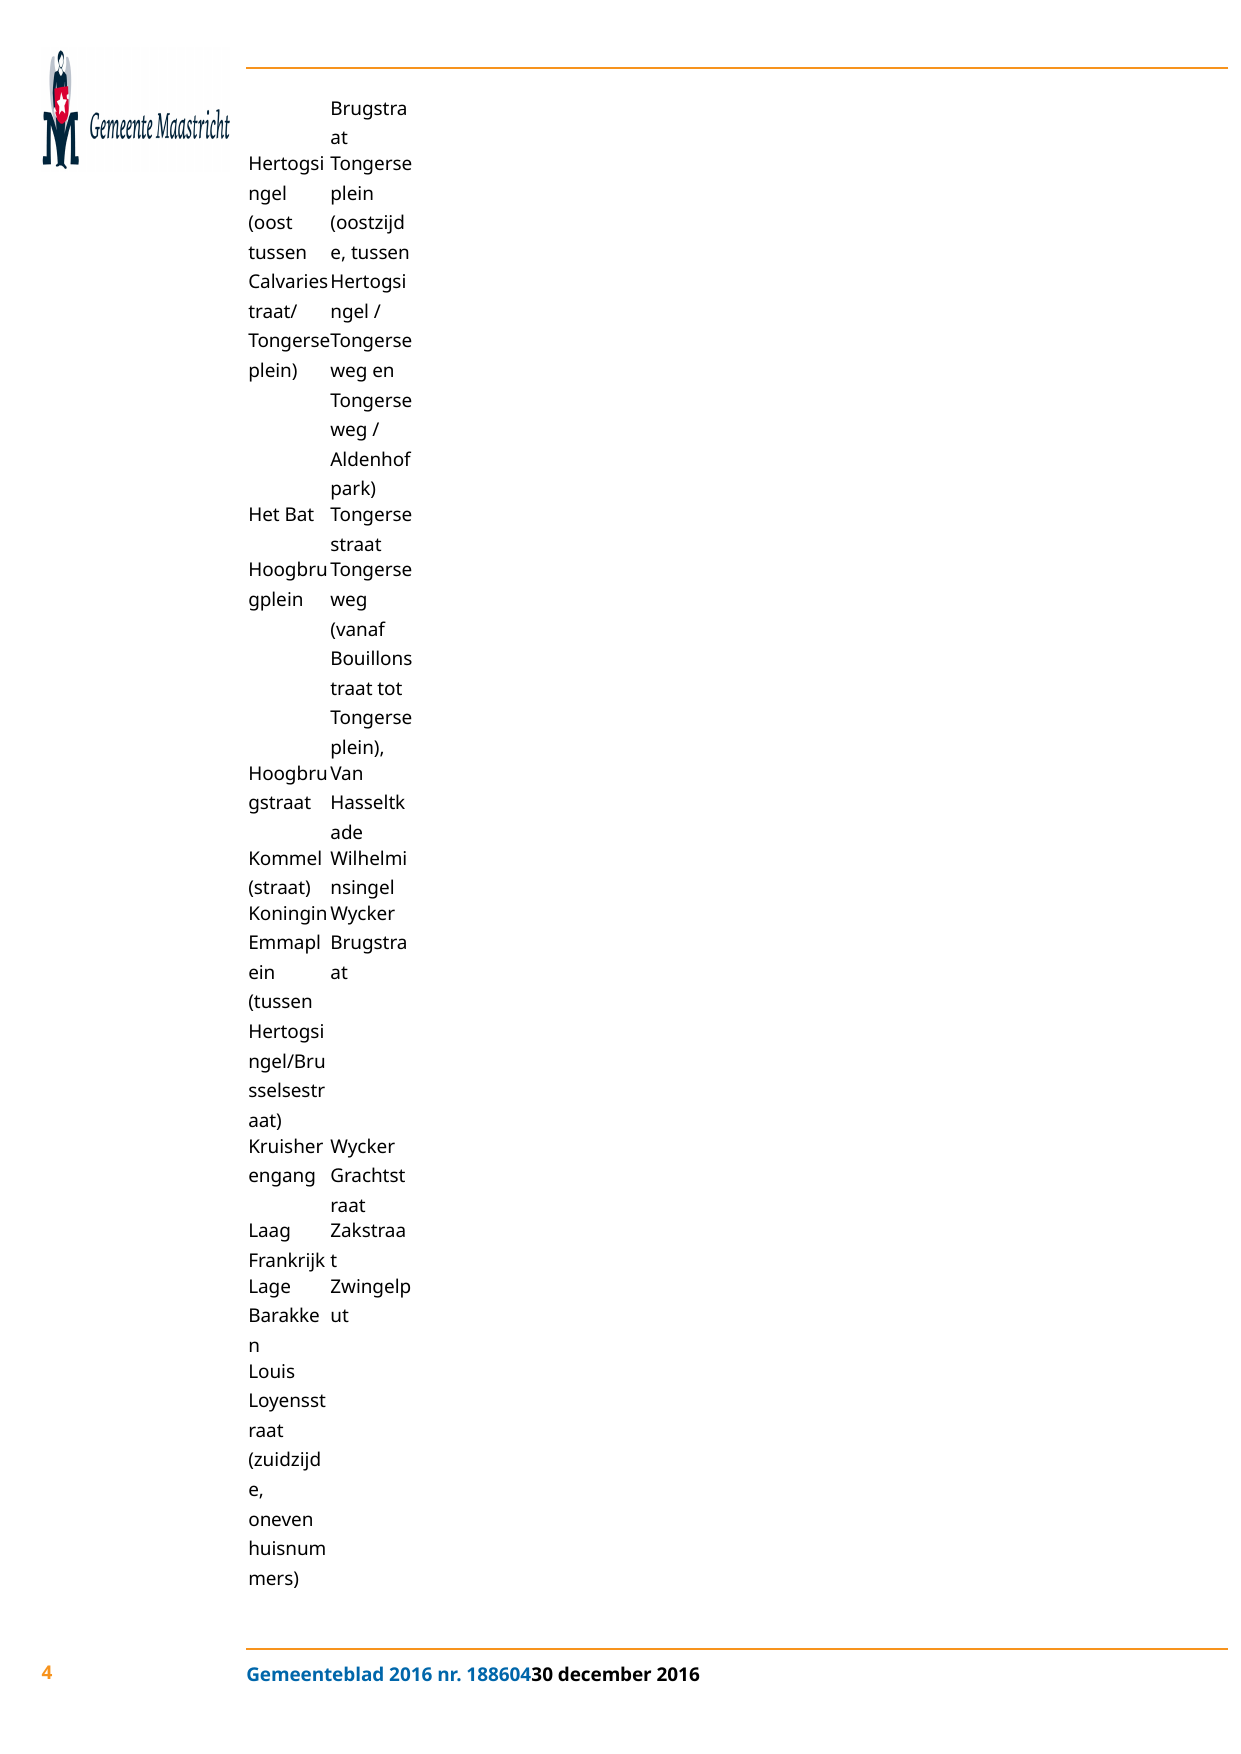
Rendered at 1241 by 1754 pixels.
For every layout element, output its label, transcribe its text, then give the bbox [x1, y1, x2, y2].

table_cell Het Bat [248, 501, 330, 557]
table_cell Kruisherengang [248, 1133, 330, 1218]
table_cell Van Hasseltkade [330, 760, 412, 845]
table_cell Kommel (straat) [248, 845, 330, 900]
table_cell [330, 1358, 412, 1591]
table_cell Lage Barakken [248, 1273, 330, 1358]
table_cell Hertogsingel (oost tussen Calvariestraat/ Tongerseplein) [248, 150, 330, 501]
table_cell Hoogbrugstraat [248, 760, 330, 845]
table_cell Wycker Brugstraat [330, 900, 412, 1133]
table_cell Zakstraat [330, 1218, 412, 1273]
table_cell Hoogbrugplein [248, 557, 330, 760]
table_cell Tongerseplein (oostzijde, tussen Hertogsingel / Tongerseweg en Tongerseweg / Aldenhofpark) [330, 150, 412, 501]
table_cell [248, 95, 330, 150]
table_cell Brugstraat [330, 95, 412, 150]
table_cell Louis Loyensstraat (zuidzijde, oneven huisnummers) [248, 1358, 330, 1591]
table_cell Tongerseweg (vanaf Bouillonstraat tot Tongerseplein), [330, 557, 412, 760]
table_cell Koningin Emmaplein (tussen Hertogsingel/Brusselsestraat) [248, 900, 330, 1133]
table_cell Laag Frankrijk [248, 1218, 330, 1273]
table_cell Wilhelminsingel [330, 845, 412, 900]
table_cell Wycker Grachtstraat [330, 1133, 412, 1218]
table_cell Tongersestraat [330, 501, 412, 557]
table_cell Zwingelput [330, 1273, 412, 1358]
picture [41, 47, 231, 172]
